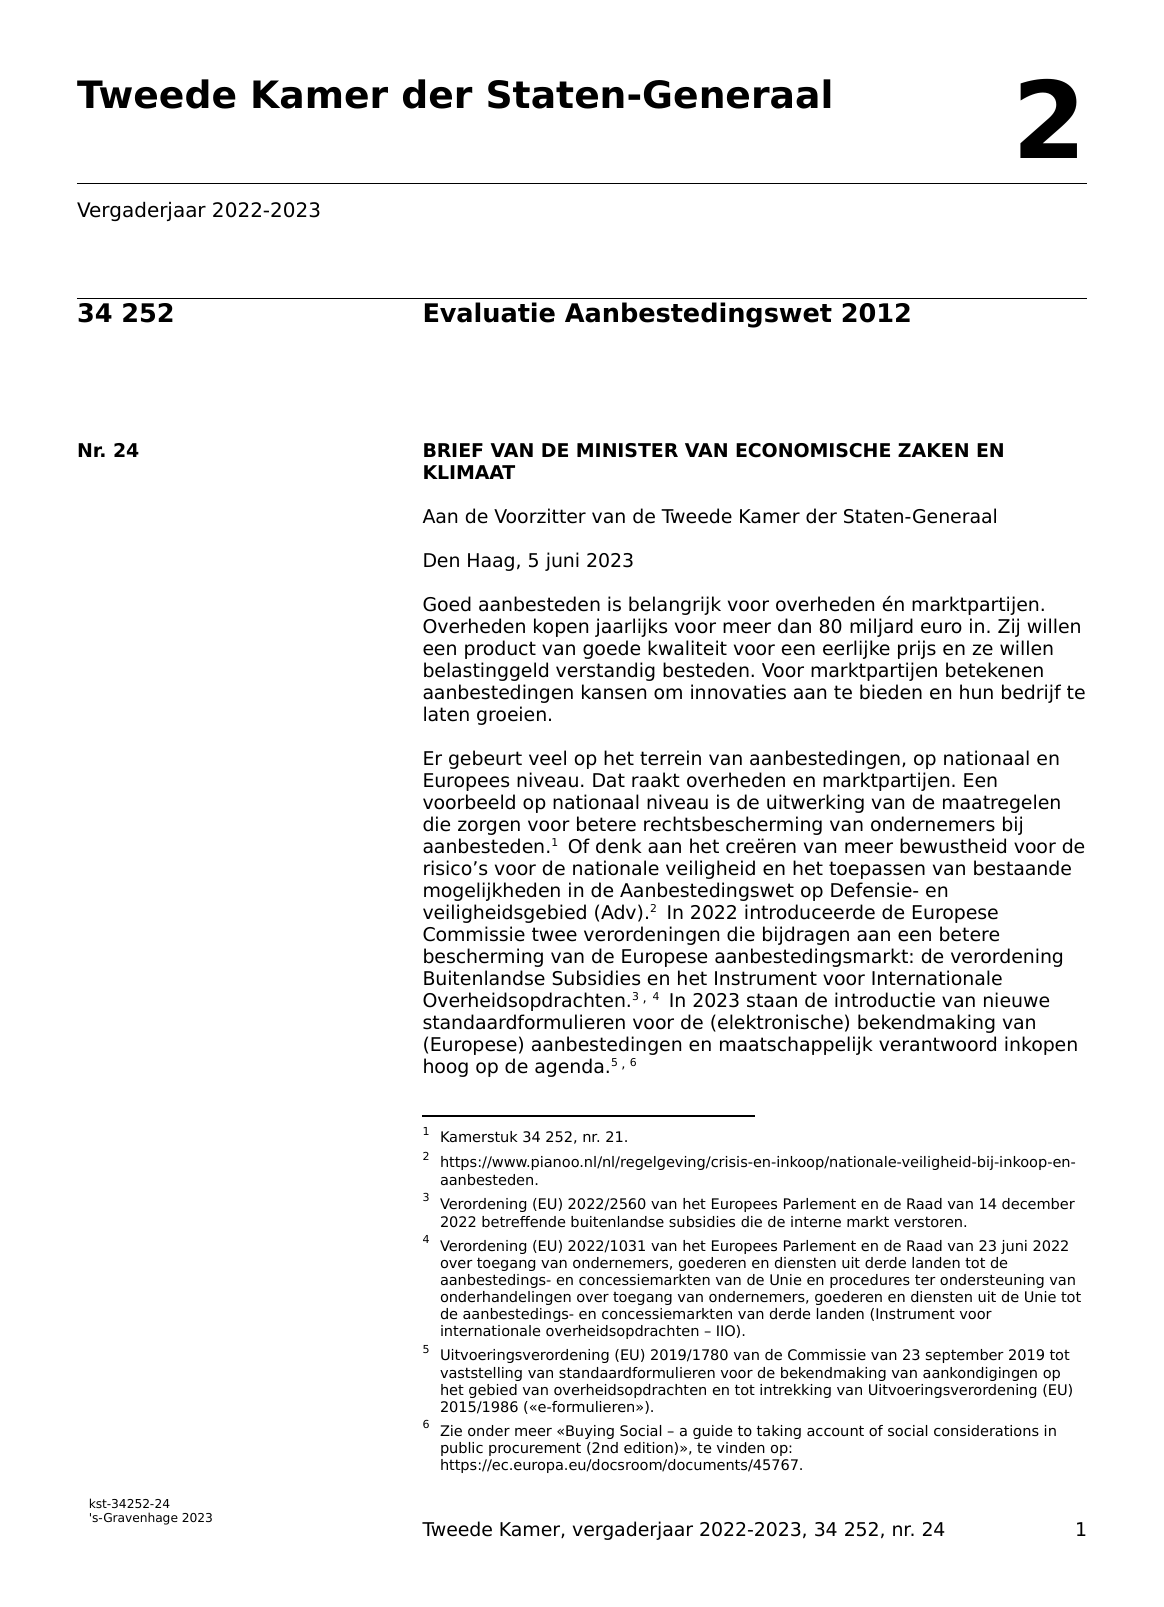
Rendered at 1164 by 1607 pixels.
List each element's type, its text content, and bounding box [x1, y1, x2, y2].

table_cell Vergaderjaar 2022-2023 [77, 184, 1087, 298]
text Aan de Voorzitter van de Tweede Kamer der Staten-Generaal [422, 506, 1087, 528]
text Verordening (EU) 2022/1031 van het Europees Parlement en de Raad van 23 juni 2022 over toegang van ondernemers, goederen en diensten uit derde landen tot de aanbestedings- en concessiemarkten van de Unie en procedures ter ondersteuning van onderhandelingen over toegang van ondernemers, goederen en diensten uit de Unie tot de aanbestedings- en concessiemarkten van derde landen (Instrument voor internationale overheidsopdrachten – IIO). [422, 1233, 1087, 1340]
text Zie onder meer «Buying Social – a guide to taking account of social considerations in public procurement (2nd edition)», te vinden op: https://ec.europa.eu/docsroom/documents/45767. [422, 1418, 1087, 1474]
table_header 2 [886, 59, 1087, 183]
text Verordening (EU) 2022/2560 van het Europees Parlement en de Raad van 14 december 2022 betreffende buitenlandse subsidies die de interne markt verstoren. [422, 1192, 1087, 1231]
text Uitvoeringsverordening (EU) 2019/1780 van de Commissie van 23 september 2019 tot vaststelling van standaardformulieren voor de bekendmaking van aankondigingen op het gebied van overheidsopdrachten en tot intrekking van Uitvoeringsverordening (EU) 2015/1986 («e-formulieren»). [422, 1343, 1087, 1416]
text Den Haag, 5 juni 2023 [422, 550, 1087, 572]
subtitle Nr. 24 BRIEF VAN DE MINISTER VAN ECONOMISCHE ZAKEN EN KLIMAAT [77, 440, 1087, 484]
text Goed aanbesteden is belangrijk voor overheden én marktpartijen. Overheden kopen jaarlijks voor meer dan 80 miljard euro in. Zij willen een product van goede kwaliteit voor een eerlijke prijs en ze willen belastinggeld verstandig besteden. Voor marktpartijen betekenen aanbestedingen kansen om innovaties aan te bieden en hun bedrijf te laten groeien. [422, 594, 1087, 726]
text https://www.pianoo.nl/nl/regelgeving/crisis-en-inkoop/nationale-veiligheid-bij-inkoop-en-aanbesteden. [422, 1150, 1087, 1189]
subtitle 34 252 Evaluatie Aanbestedingswet 2012 [77, 299, 1087, 329]
text 's-Gravenhage 2023 [88, 1511, 323, 1525]
table_header Tweede Kamer der Staten-Generaal [77, 59, 886, 183]
text kst-34252-24 [88, 1497, 323, 1511]
text Kamerstuk 34 252, nr. 21. [422, 1125, 1087, 1147]
text Er gebeurt veel op het terrein van aanbestedingen, op nationaal en Europees niveau. Dat raakt overheden en marktpartijen. Een voorbeeld op nationaal niveau is de uitwerking van de maatregelen die zorgen voor betere rechtsbescherming van ondernemers bij aanbesteden. Of denk aan het creëren van meer bewustheid voor de risico’s voor de nationale veiligheid en het toepassen van bestaande mogelijkheden in de Aanbestedingswet op Defensie- en veiligheidsgebied (Adv). In 2022 introduceerde de Europese Commissie twee verordeningen die bijdragen aan een betere bescherming van de Europese aanbestedingsmarkt: de verordening Buitenlandse Subsidies en het Instrument voor Internationale Overheidsopdrachten., In 2023 staan de introductie van nieuwe standaardformulieren voor de (elektronische) bekendmaking van (Europese) aanbestedingen en maatschappelijk verantwoord inkopen hoog op de agenda., [422, 748, 1087, 1078]
